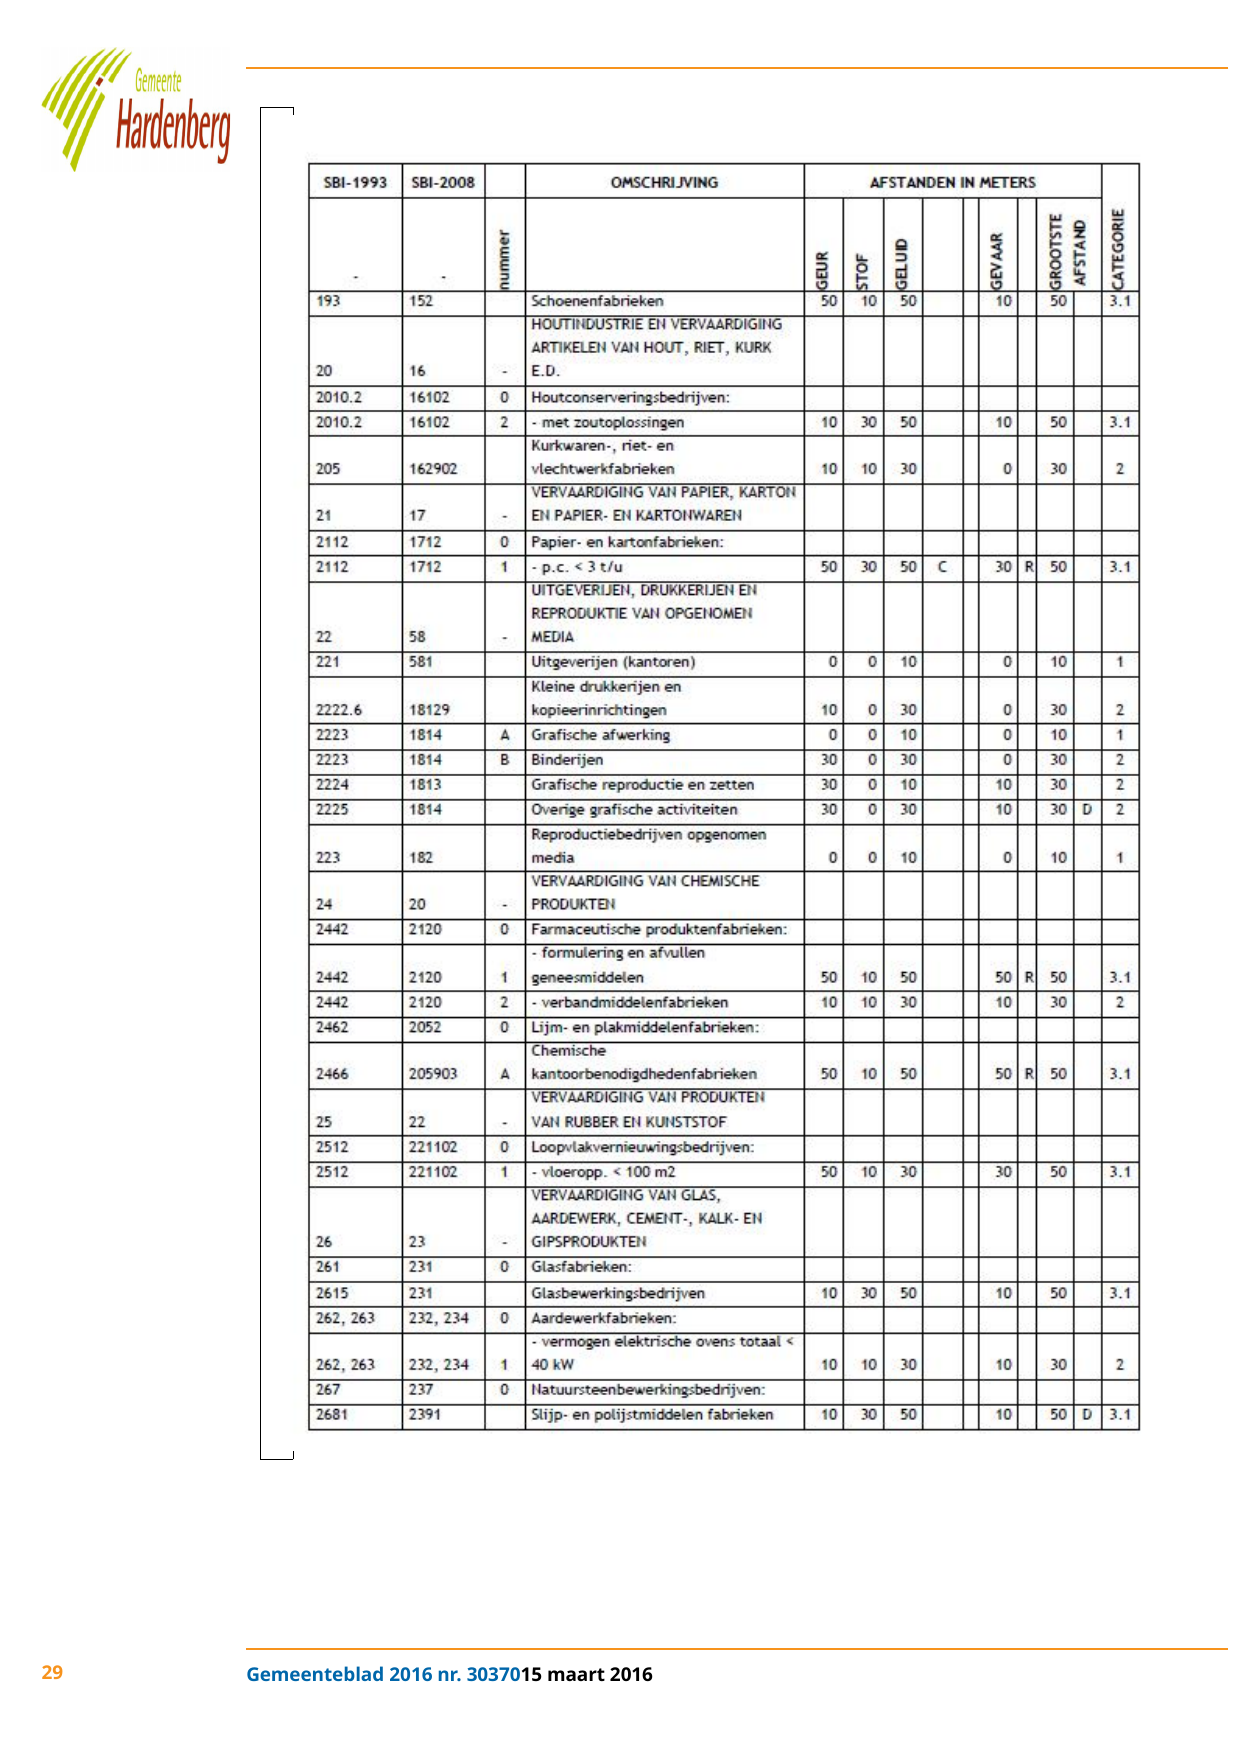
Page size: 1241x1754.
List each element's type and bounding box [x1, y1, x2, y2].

picture [268, 115, 1173, 1451]
picture [41, 47, 231, 172]
